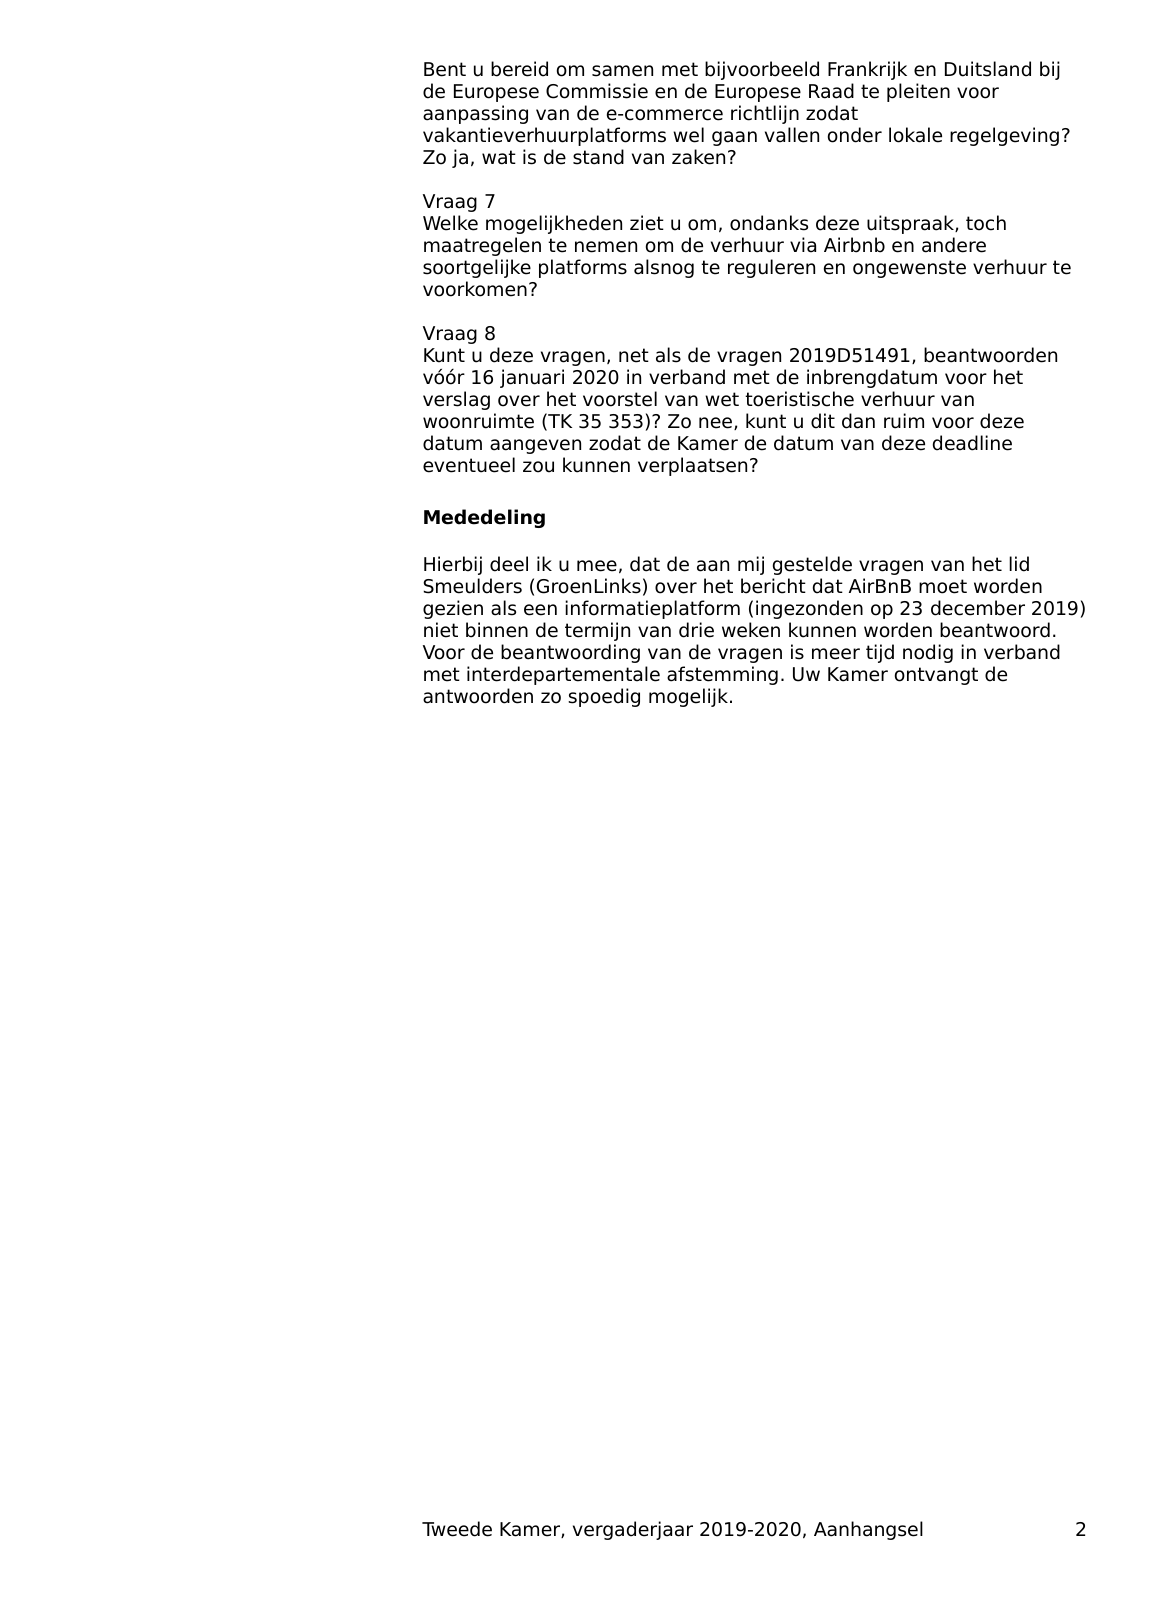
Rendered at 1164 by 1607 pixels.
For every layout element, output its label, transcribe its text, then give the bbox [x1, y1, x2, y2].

text Kunt u deze vragen, net als de vragen 2019D51491, beantwoorden vóór 16 januari 2020 in verband met de inbrengdatum voor het verslag over het voorstel van wet toeristische verhuur van woonruimte (TK 35 353)? Zo nee, kunt u dit dan ruim voor deze datum aangeven zodat de Kamer de datum van deze deadline eventueel zou kunnen verplaatsen? [422, 345, 1087, 477]
text Vraag 7 [422, 191, 1087, 213]
text Vraag 8 [422, 323, 1087, 345]
text Bent u bereid om samen met bijvoorbeeld Frankrijk en Duitsland bij de Europese Commissie en de Europese Raad te pleiten voor aanpassing van de e-commerce richtlijn zodat vakantieverhuurplatforms wel gaan vallen onder lokale regelgeving? Zo ja, wat is de stand van zaken? [422, 59, 1087, 169]
text Hierbij deel ik u mee, dat de aan mij gestelde vragen van het lid Smeulders (GroenLinks) over het bericht dat AirBnB moet worden gezien als een informatieplatform (ingezonden op 23 december 2019) niet binnen de termijn van drie weken kunnen worden beantwoord. [422, 554, 1087, 642]
text Welke mogelijkheden ziet u om, ondanks deze uitspraak, toch maatregelen te nemen om de verhuur via Airbnb en andere soortgelijke platforms alsnog te reguleren en ongewenste verhuur te voorkomen? [422, 213, 1087, 301]
subtitle Mededeling [422, 507, 1087, 529]
text Voor de beantwoording van de vragen is meer tijd nodig in verband met interdepartementale afstemming. Uw Kamer ontvangt de antwoorden zo spoedig mogelijk. [422, 642, 1087, 708]
